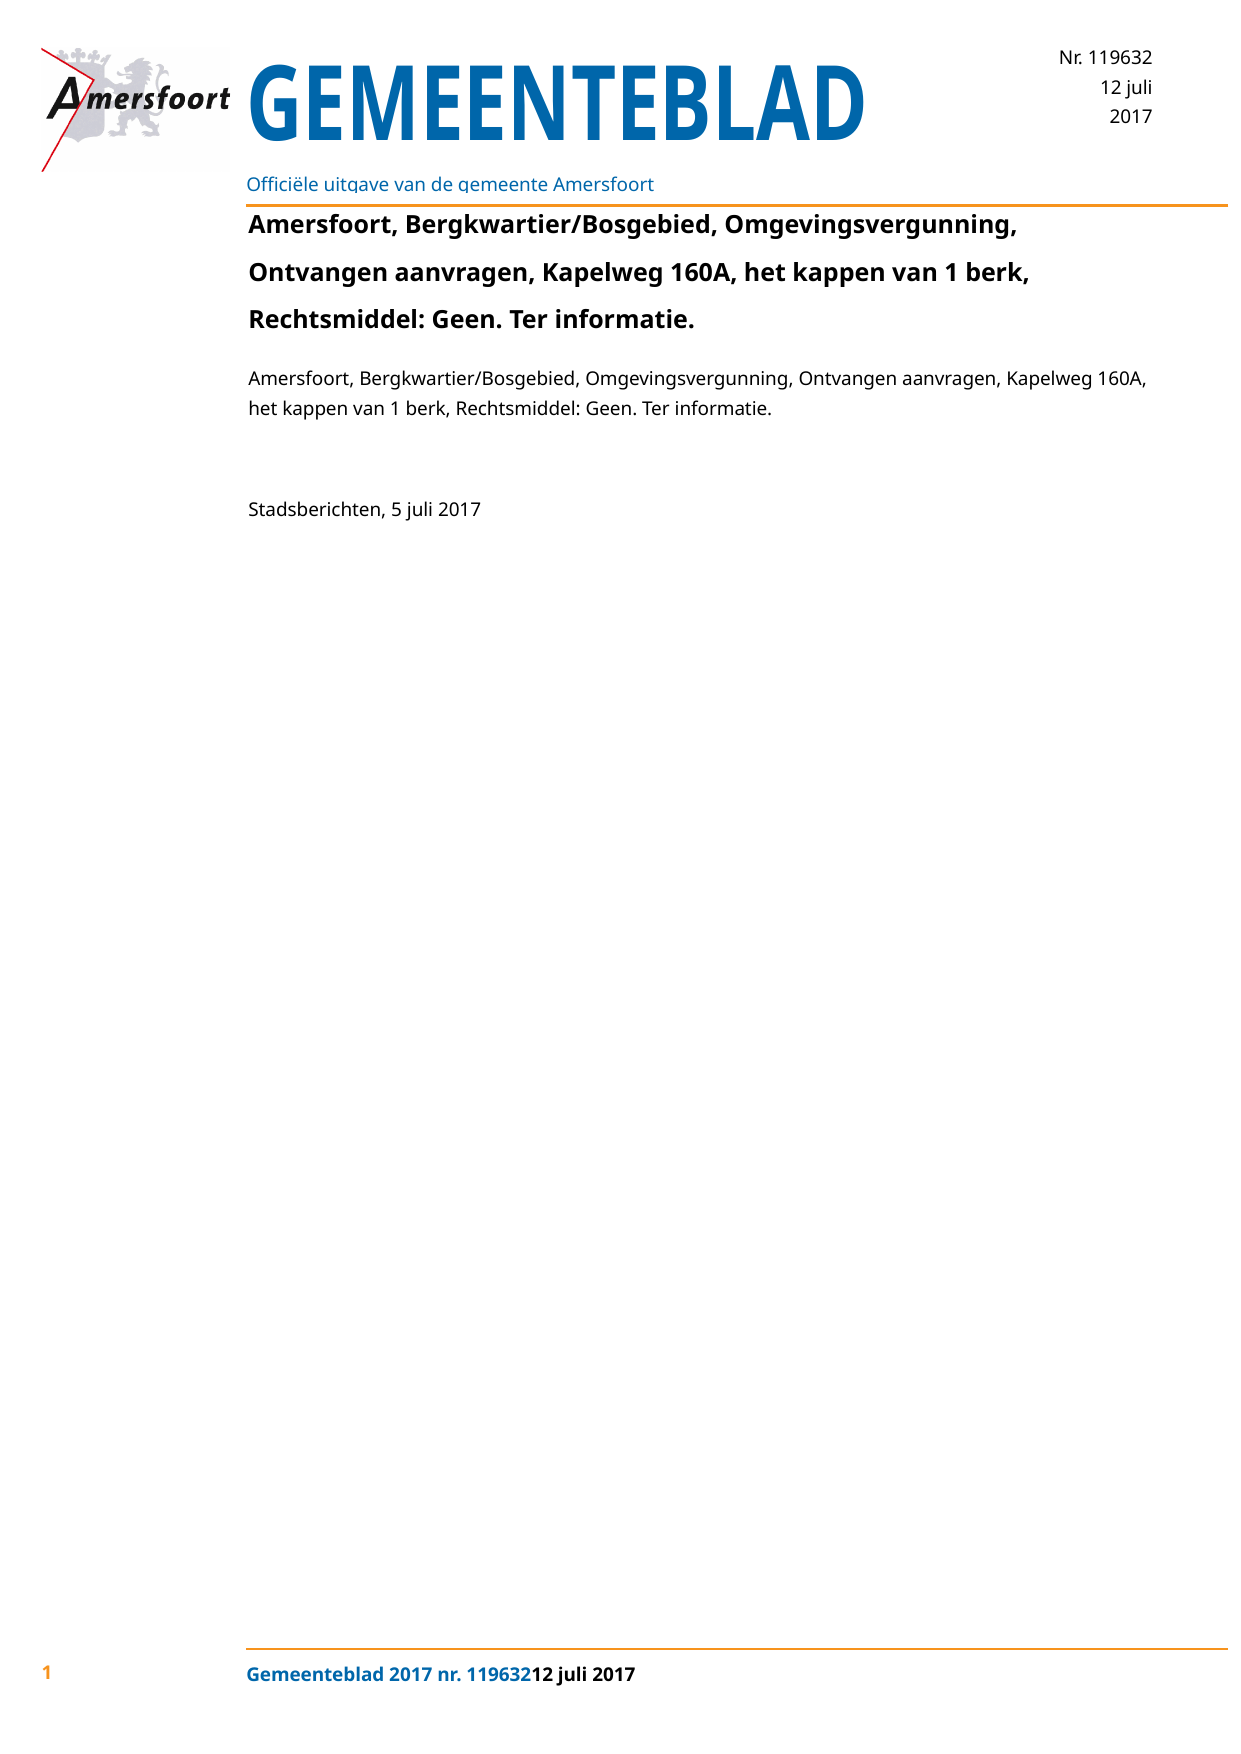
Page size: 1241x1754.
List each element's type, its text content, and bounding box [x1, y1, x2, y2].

picture [41, 47, 231, 172]
text Amersfoort, Bergkwartier/Bosgebied, Omgevingsvergunning, Ontvangen aanvragen, Kapelweg 160A, het kappen van 1 berk, Rechtsmiddel: Geen. Ter informatie. [248, 207, 1152, 336]
text Stadsberichten, 5 juli 2017 [248, 496, 1152, 522]
text Amersfoort, Bergkwartier/Bosgebied, Omgevingsvergunning, Ontvangen aanvragen, Kapelweg 160A, het kappen van 1 berk, Rechtsmiddel: Geen. Ter informatie. [248, 366, 1152, 421]
